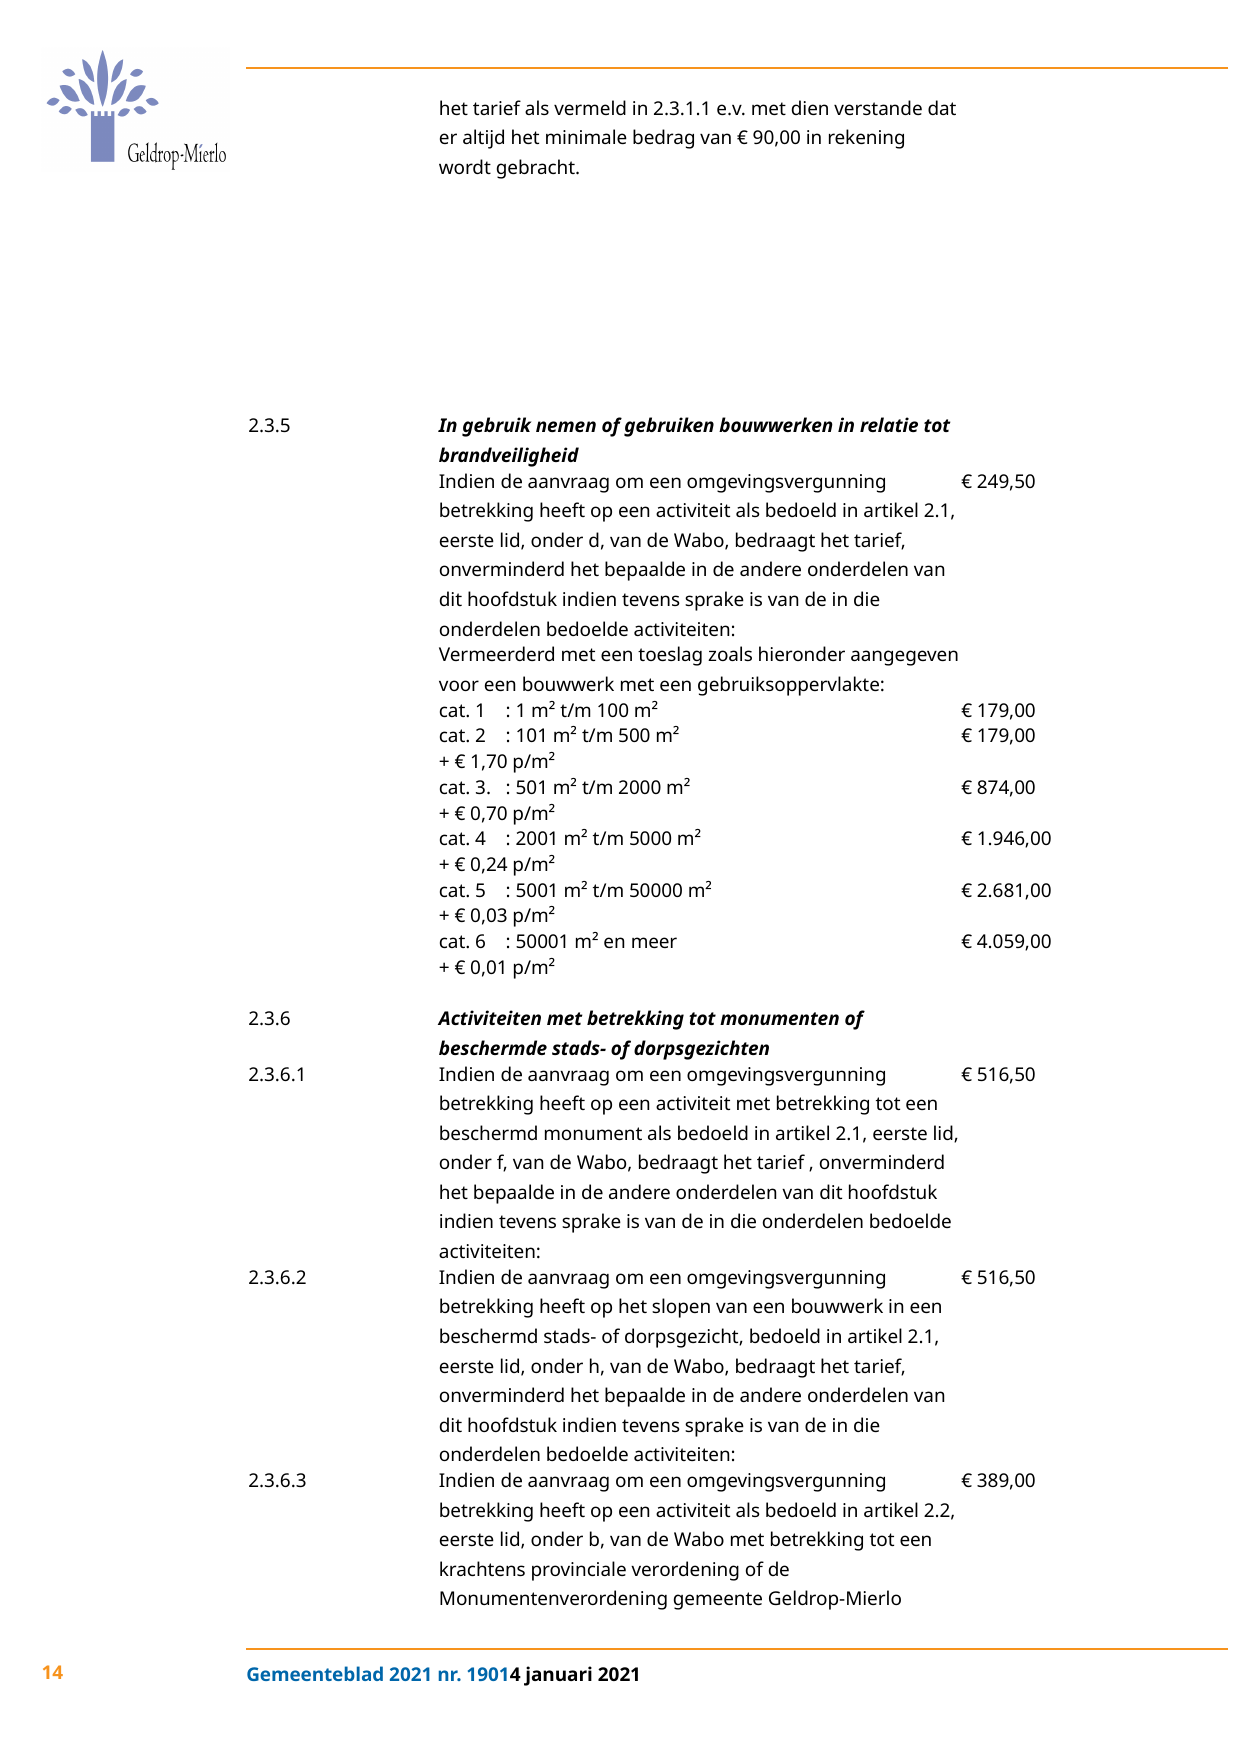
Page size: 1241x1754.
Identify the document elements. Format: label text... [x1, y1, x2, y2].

table_cell € 2.681,00 [961, 877, 1152, 903]
table_cell [248, 980, 439, 1006]
table_cell [248, 748, 439, 774]
table_cell [961, 903, 1152, 928]
table_cell Vermeerderd met een toeslag zoals hieronder aangegeven voor een bouwwerk met een gebruiksoppervlakte: [439, 641, 961, 697]
table_cell [961, 800, 1152, 825]
table_cell [961, 413, 1152, 468]
table_cell Activiteiten met betrekking tot monumenten of beschermde stads- of dorpsgezichten [439, 1006, 961, 1061]
table_cell [439, 980, 961, 1006]
table_cell € 179,00 [961, 697, 1152, 722]
table_cell [961, 954, 1152, 980]
table_cell 2.3.5 [248, 413, 439, 468]
table_cell [248, 180, 439, 412]
table_cell het tarief als vermeld in 2.3.1.1 e.v. met dien verstande dat er altijd het minimale bedrag van € 90,00 in rekening wordt gebracht. [439, 95, 961, 180]
table_cell [248, 903, 439, 928]
table_cell [439, 180, 961, 412]
table_cell [248, 851, 439, 877]
table_cell + € 0,01 p/m² [439, 954, 961, 980]
table_cell [961, 180, 1152, 412]
table_cell In gebruik nemen of gebruiken bouwwerken in relatie tot brandveiligheid [439, 413, 961, 468]
table_cell Indien de aanvraag om een omgevingsvergunning betrekking heeft op een activiteit als bedoeld in artikel 2.2, eerste lid, onder b, van de Wabo met betrekking tot een krachtens provinciale verordening of de Monumentenverordening gemeente Geldrop-Mierlo [439, 1467, 961, 1611]
table_cell [248, 95, 439, 180]
table_cell [248, 774, 439, 800]
table_cell 2.3.6.2 [248, 1264, 439, 1467]
table_cell + € 0,24 p/m² [439, 851, 961, 877]
table_cell [248, 800, 439, 825]
table_cell € 516,50 [961, 1061, 1152, 1264]
table_cell Indien de aanvraag om een omgevingsvergunning betrekking heeft op een activiteit als bedoeld in artikel 2.1, eerste lid, onder d, van de Wabo, bedraagt het tarief, onverminderd het bepaalde in de andere onderdelen van dit hoofdstuk indien tevens sprake is van de in die onderdelen bedoelde activiteiten: [439, 468, 961, 641]
table_cell [961, 641, 1152, 697]
table_cell cat. 3. : 501 m² t/m 2000 m² [439, 774, 961, 800]
table_cell cat. 4 : 2001 m² t/m 5000 m² [439, 825, 961, 851]
table_cell Indien de aanvraag om een omgevingsvergunning betrekking heeft op een activiteit met betrekking tot een beschermd monument als bedoeld in artikel 2.1, eerste lid, onder f, van de Wabo, bedraagt het tarief , onverminderd het bepaalde in de andere onderdelen van dit hoofdstuk indien tevens sprake is van de in die onderdelen bedoelde activiteiten: [439, 1061, 961, 1264]
table_cell cat. 2 : 101 m² t/m 500 m² [439, 723, 961, 748]
table_cell 2.3.6 [248, 1006, 439, 1061]
table_cell [961, 748, 1152, 774]
table_cell + € 0,03 p/m² [439, 903, 961, 928]
table_cell [961, 980, 1152, 1006]
table_cell € 4.059,00 [961, 928, 1152, 954]
table_cell [248, 877, 439, 903]
table_cell € 179,00 [961, 723, 1152, 748]
table_cell [248, 723, 439, 748]
table_cell cat. 6 : 50001 m² en meer [439, 928, 961, 954]
table_cell [248, 928, 439, 954]
table_cell [248, 697, 439, 722]
table_cell [961, 851, 1152, 877]
table_cell [961, 1006, 1152, 1061]
table_cell [248, 468, 439, 641]
table_cell [248, 954, 439, 980]
table_cell € 249,50 [961, 468, 1152, 641]
table_cell € 516,50 [961, 1264, 1152, 1467]
table_cell 2.3.6.3 [248, 1467, 439, 1611]
table_cell € 389,00 [961, 1467, 1152, 1611]
table_cell Indien de aanvraag om een omgevingsvergunning betrekking heeft op het slopen van een bouwwerk in een beschermd stads- of dorpsgezicht, bedoeld in artikel 2.1, eerste lid, onder h, van de Wabo, bedraagt het tarief, onverminderd het bepaalde in de andere onderdelen van dit hoofdstuk indien tevens sprake is van de in die onderdelen bedoelde activiteiten: [439, 1264, 961, 1467]
table_cell € 874,00 [961, 774, 1152, 800]
table_cell cat. 1 : 1 m² t/m 100 m² [439, 697, 961, 722]
table_cell 2.3.6.1 [248, 1061, 439, 1264]
table_cell + € 0,70 p/m² [439, 800, 961, 825]
table_cell + € 1,70 p/m² [439, 748, 961, 774]
picture [41, 47, 231, 172]
table_cell cat. 5 : 5001 m² t/m 50000 m² [439, 877, 961, 903]
table_cell [248, 825, 439, 851]
table_cell € 1.946,00 [961, 825, 1152, 851]
table_cell [248, 641, 439, 697]
table_cell [961, 95, 1152, 180]
